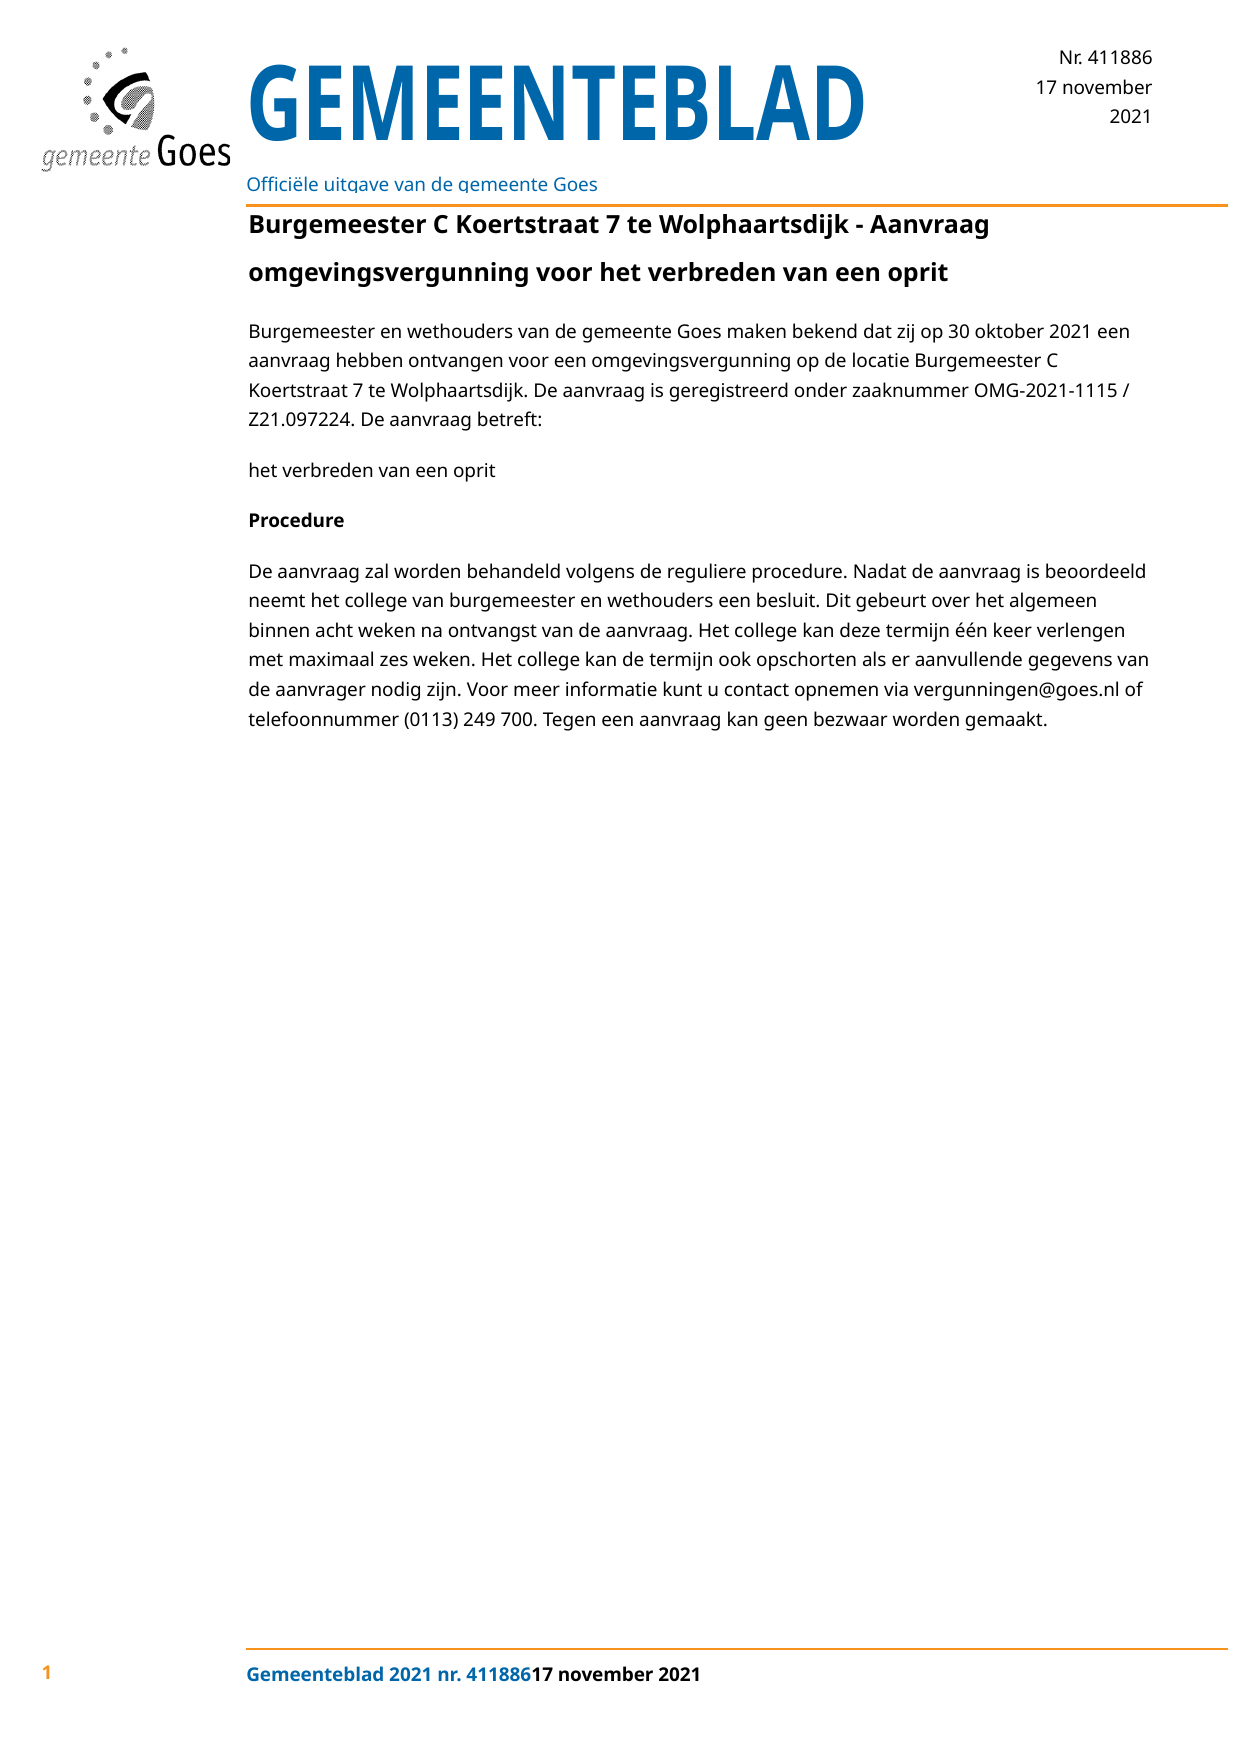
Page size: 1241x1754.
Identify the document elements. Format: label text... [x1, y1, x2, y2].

text Burgemeester C Koertstraat 7 te Wolphaartsdijk - Aanvraag omgevingsvergunning voor het verbreden van een oprit [248, 207, 1152, 288]
text Burgemeester en wethouders van de gemeente Goes maken bekend dat zij op 30 oktober 2021 een aanvraag hebben ontvangen voor een omgevingsvergunning op de locatie Burgemeester C Koertstraat 7 te Wolphaartsdijk. De aanvraag is geregistreerd onder zaaknummer OMG-2021-1115 / Z21.097224. De aanvraag betreft: [248, 318, 1152, 432]
text het verbreden van een oprit [248, 457, 1152, 483]
picture [41, 47, 231, 172]
text Procedure [248, 507, 1152, 533]
text De aanvraag zal worden behandeld volgens de reguliere procedure. Nadat de aanvraag is beoordeeld neemt het college van burgemeester en wethouders een besluit. Dit gebeurt over het algemeen binnen acht weken na ontvangst van de aanvraag. Het college kan deze termijn één keer verlengen met maximaal zes weken. Het college kan de termijn ook opschorten als er aanvullende gegevens van de aanvrager nodig zijn. Voor meer informatie kunt u contact opnemen via vergunningen@goes.nl of telefoonnummer (0113) 249 700. Tegen een aanvraag kan geen bezwaar worden gemaakt. [248, 558, 1152, 732]
